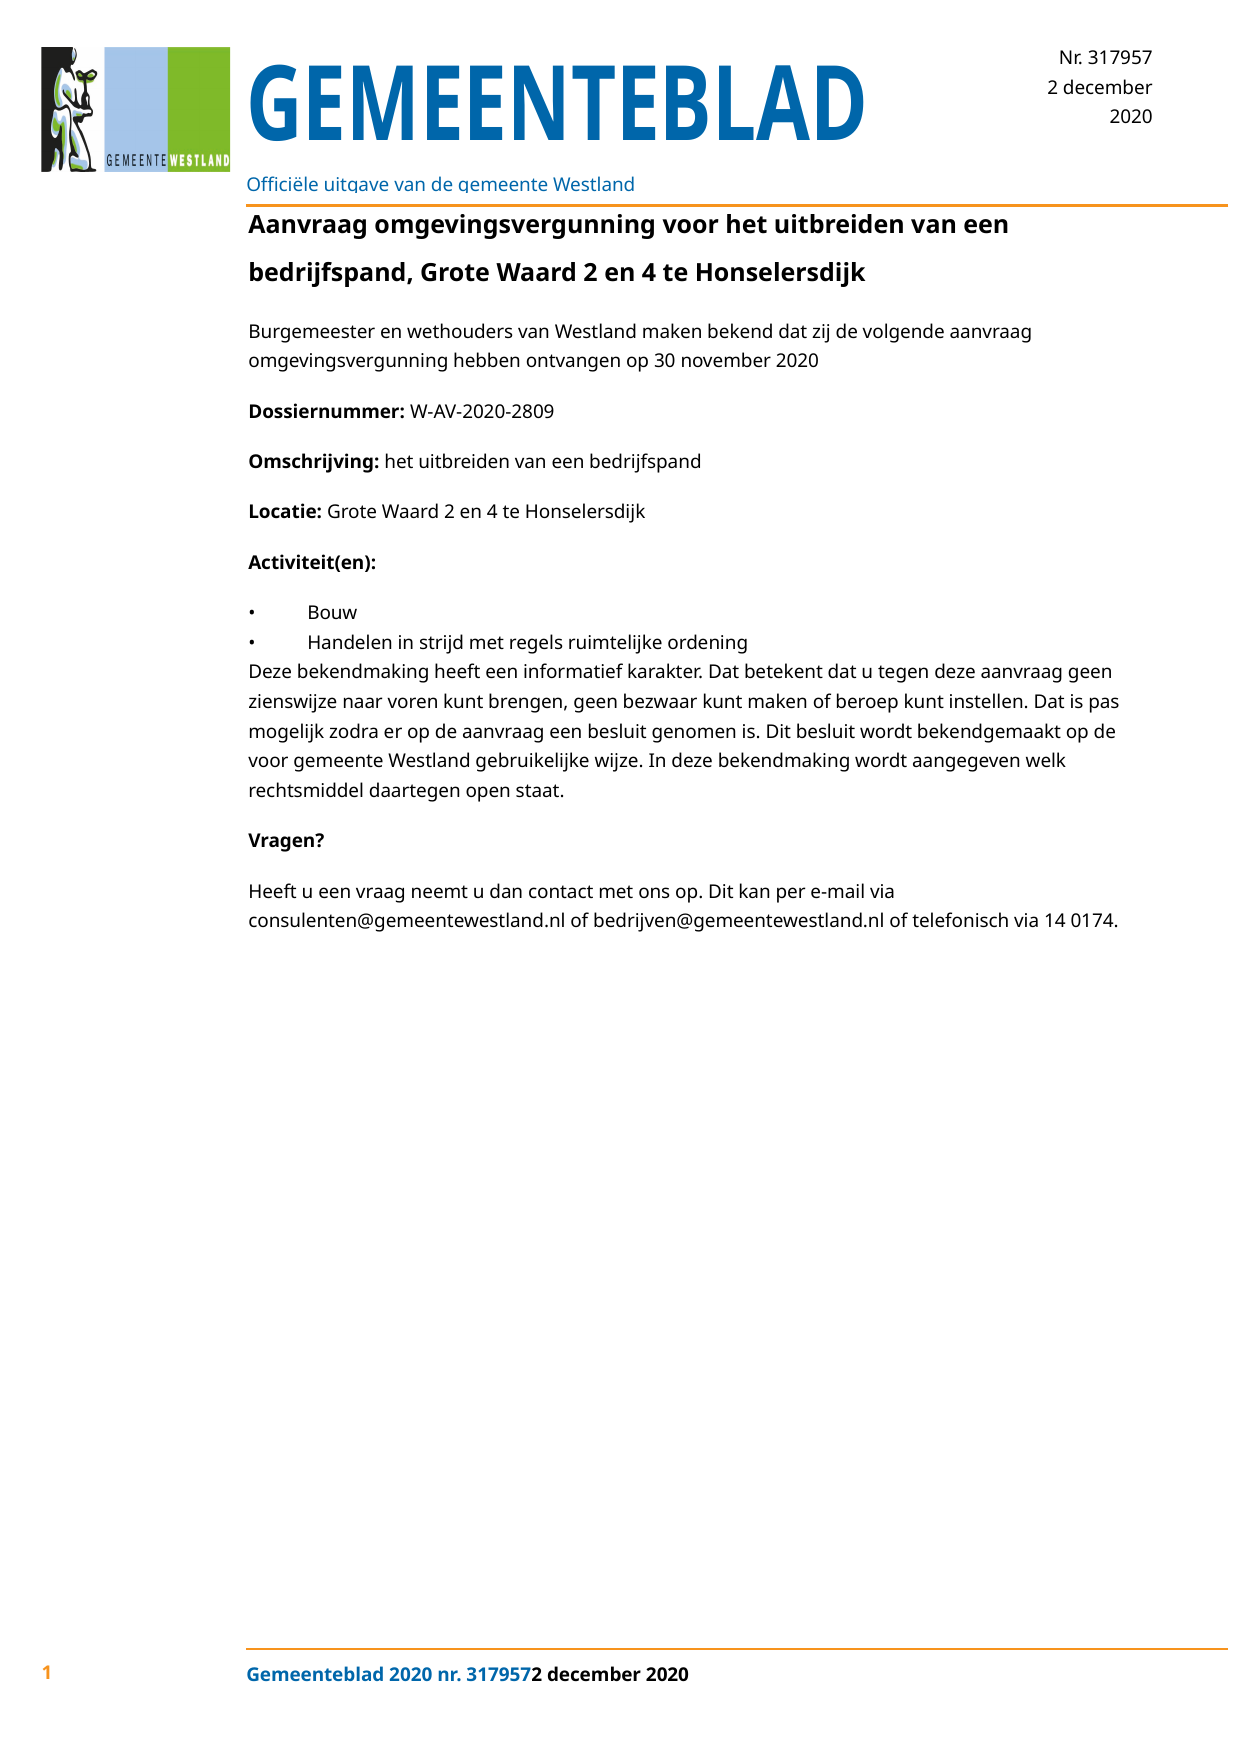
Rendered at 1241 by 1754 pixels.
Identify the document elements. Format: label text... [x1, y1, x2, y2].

text Omschrijving: het uitbreiden van een bedrijfspand [248, 448, 1152, 474]
text Locatie: Grote Waard 2 en 4 te Honselersdijk [248, 499, 1152, 524]
text Burgemeester en wethouders van Westland maken bekend dat zij de volgende aanvraag omgevingsvergunning hebben ontvangen op 30 november 2020 [248, 318, 1152, 373]
text Dossiernummer: W-AV-2020-2809 [248, 398, 1152, 424]
text Vragen? [248, 827, 1152, 853]
list Handelen in strijd met regels ruimtelijke ordening [248, 629, 1152, 655]
text Activiteit(en): [248, 549, 1152, 575]
text Deze bekendmaking heeft een informatief karakter. Dat betekent dat u tegen deze aanvraag geen zienswijze naar voren kunt brengen, geen bezwaar kunt maken of beroep kunt instellen. Dat is pas mogelijk zodra er op de aanvraag een besluit genomen is. Dit besluit wordt bekendgemaakt op de voor gemeente Westland gebruikelijke wijze. In deze bekendmaking wordt aangegeven welk rechtsmiddel daartegen open staat. [248, 659, 1152, 803]
list Bouw [248, 599, 1152, 625]
text Aanvraag omgevingsvergunning voor het uitbreiden van een bedrijfspand, Grote Waard 2 en 4 te Honselersdijk [248, 207, 1152, 288]
picture [41, 47, 231, 172]
text Heeft u een vraag neemt u dan contact met ons op. Dit kan per e-mail via consulenten@gemeentewestland.nl of bedrijven@gemeentewestland.nl of telefonisch via 14 0174. [248, 878, 1152, 933]
